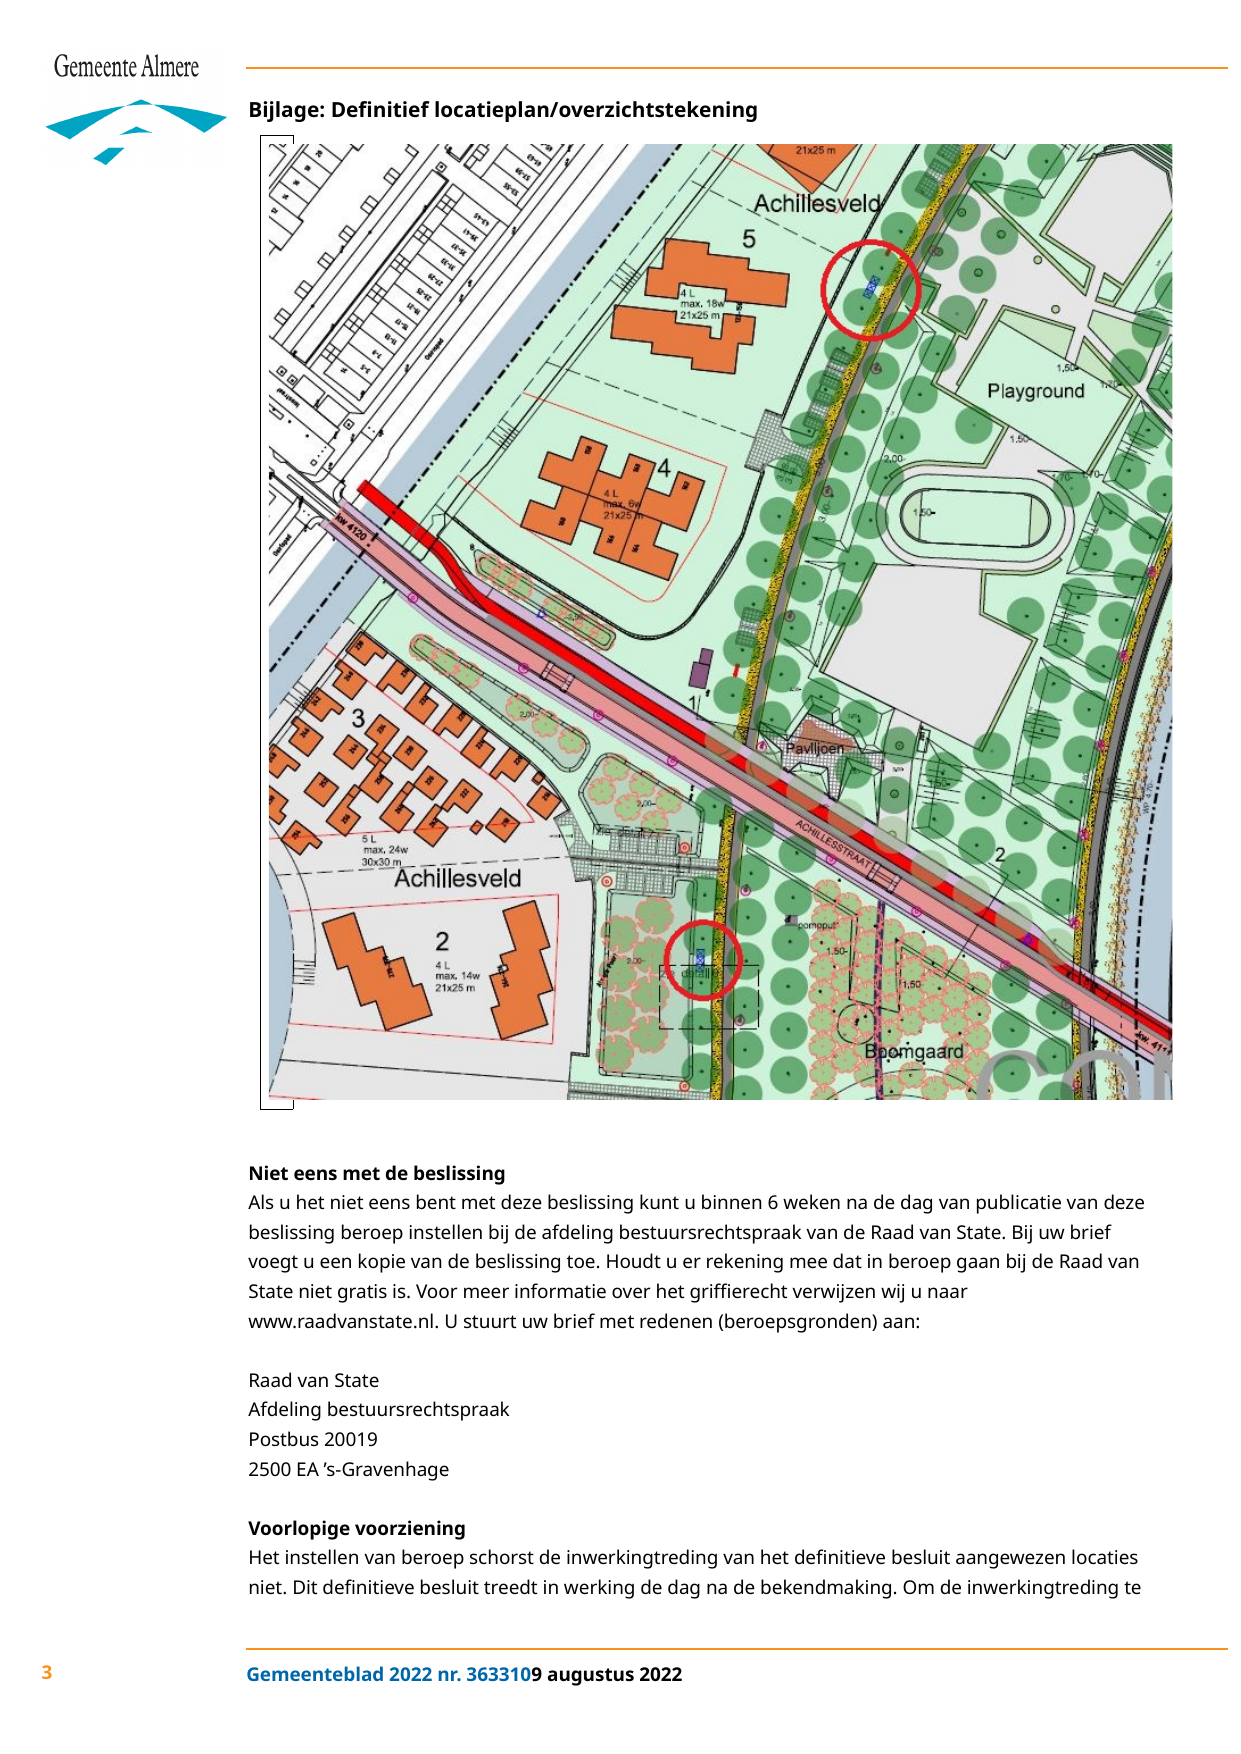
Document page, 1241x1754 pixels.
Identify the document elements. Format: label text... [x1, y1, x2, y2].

picture [268, 144, 1173, 1100]
text Het instellen van beroep schorst de inwerkingtreding van het definitieve besluit aangewezen locaties niet. Dit definitieve besluit treedt in werking de dag na de bekendmaking. Om de inwerkingtreding te [248, 1544, 1152, 1600]
text Als u het niet eens bent met deze beslissing kunt u binnen 6 weken na de dag van publicatie van deze beslissing beroep instellen bij de afdeling bestuursrechtspraak van de Raad van State. Bij uw brief voegt u een kopie van de beslissing toe. Houdt u er rekening mee dat in beroep gaan bij de Raad van State niet gratis is. Voor meer informatie over het griffierecht verwijzen wij u naar www.raadvanstate.nl. U stuurt uw brief met redenen (beroepsgronden) aan: [248, 1189, 1152, 1333]
text 2500 EA ’s-Gravenhage [248, 1456, 1152, 1481]
text Voorlopige voorziening [248, 1515, 1152, 1541]
text Bijlage: Definitief locatieplan/overzichtstekening [248, 95, 1152, 123]
text Afdeling bestuursrechtspraak [248, 1397, 1152, 1422]
text Niet eens met de beslissing [248, 1160, 1152, 1186]
text Postbus 20019 [248, 1426, 1152, 1452]
text Raad van State [248, 1367, 1152, 1393]
picture [41, 47, 231, 172]
